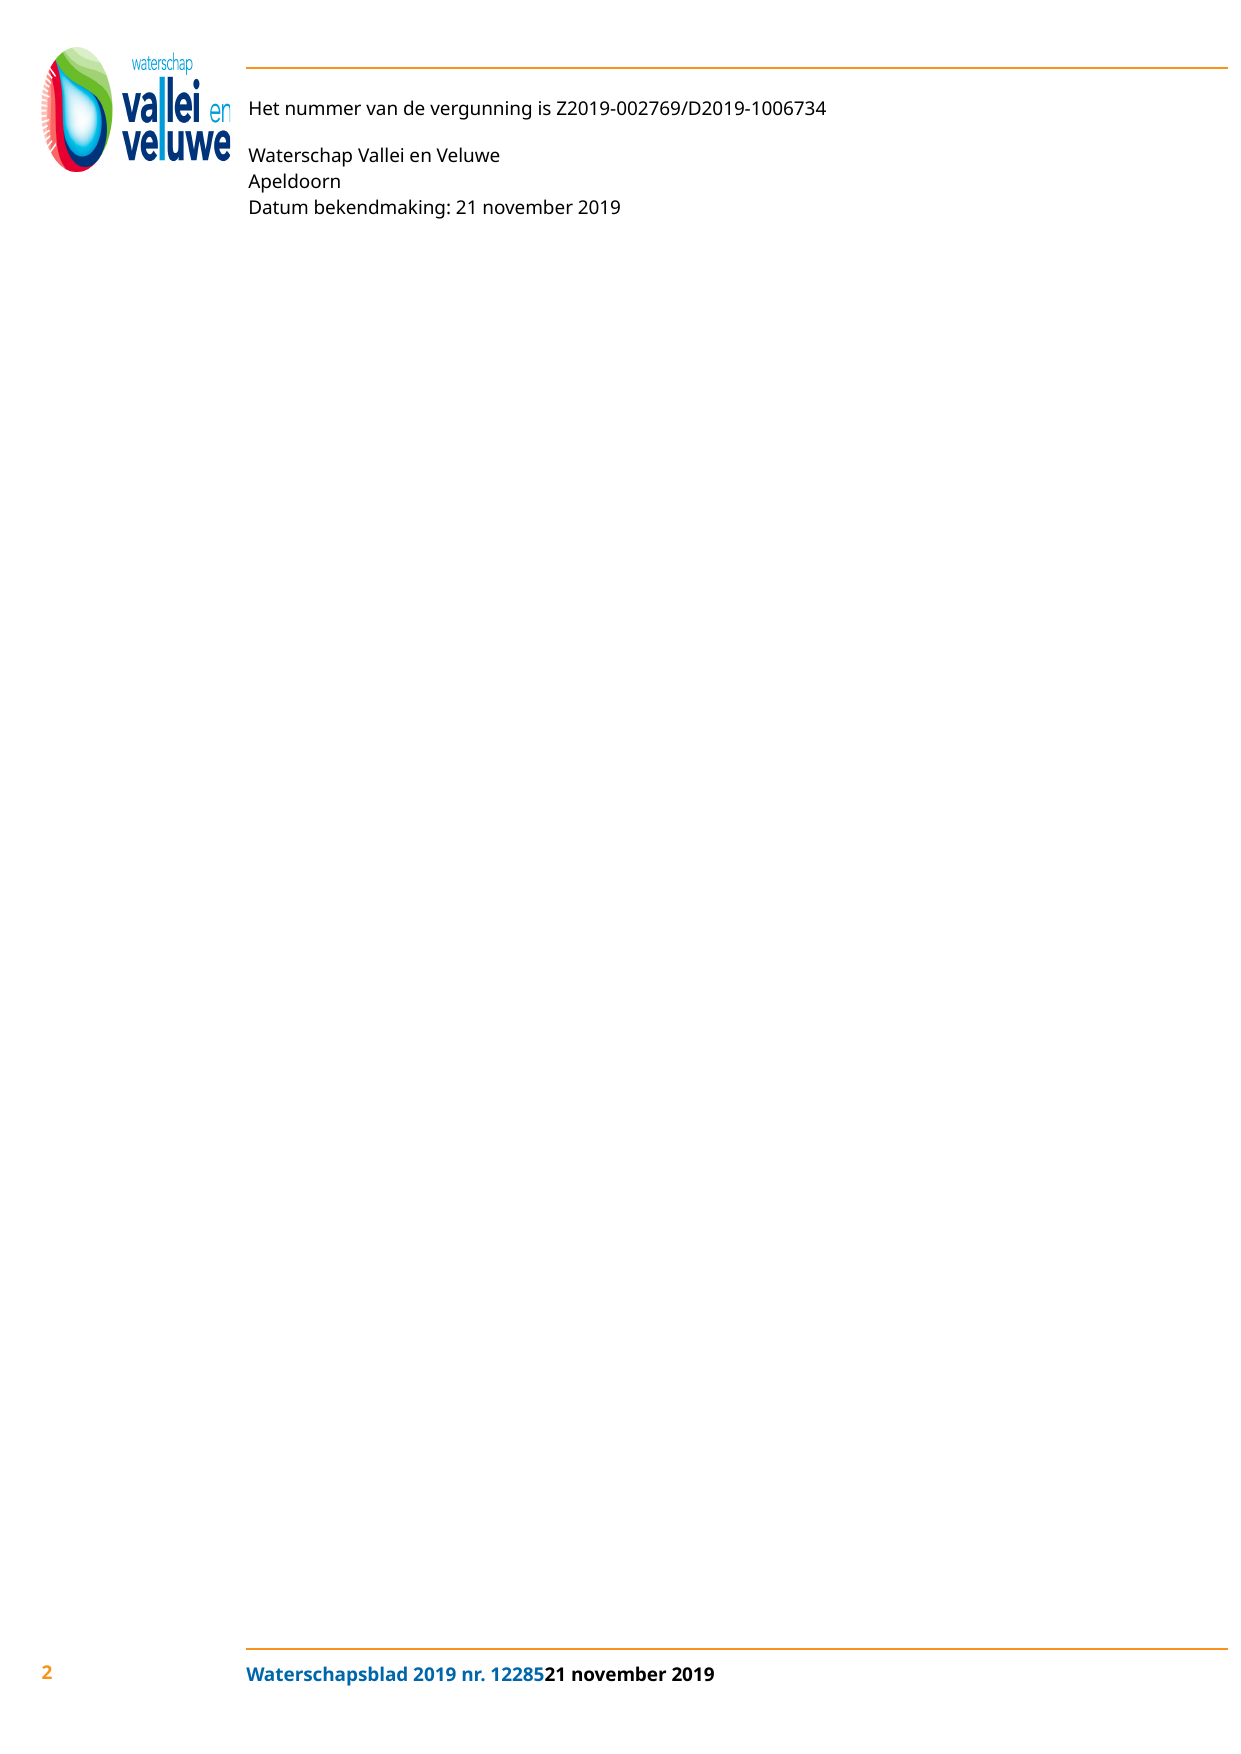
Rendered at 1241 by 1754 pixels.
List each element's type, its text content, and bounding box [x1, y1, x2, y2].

text Datum bekendmaking: 21 november 2019 [248, 194, 1152, 220]
picture [41, 47, 231, 172]
text Apeldoorn [248, 168, 1152, 194]
text Het nummer van de vergunning is Z2019-002769/D2019-1006734 [248, 95, 1152, 121]
text Waterschap Vallei en Veluwe [248, 143, 1152, 168]
